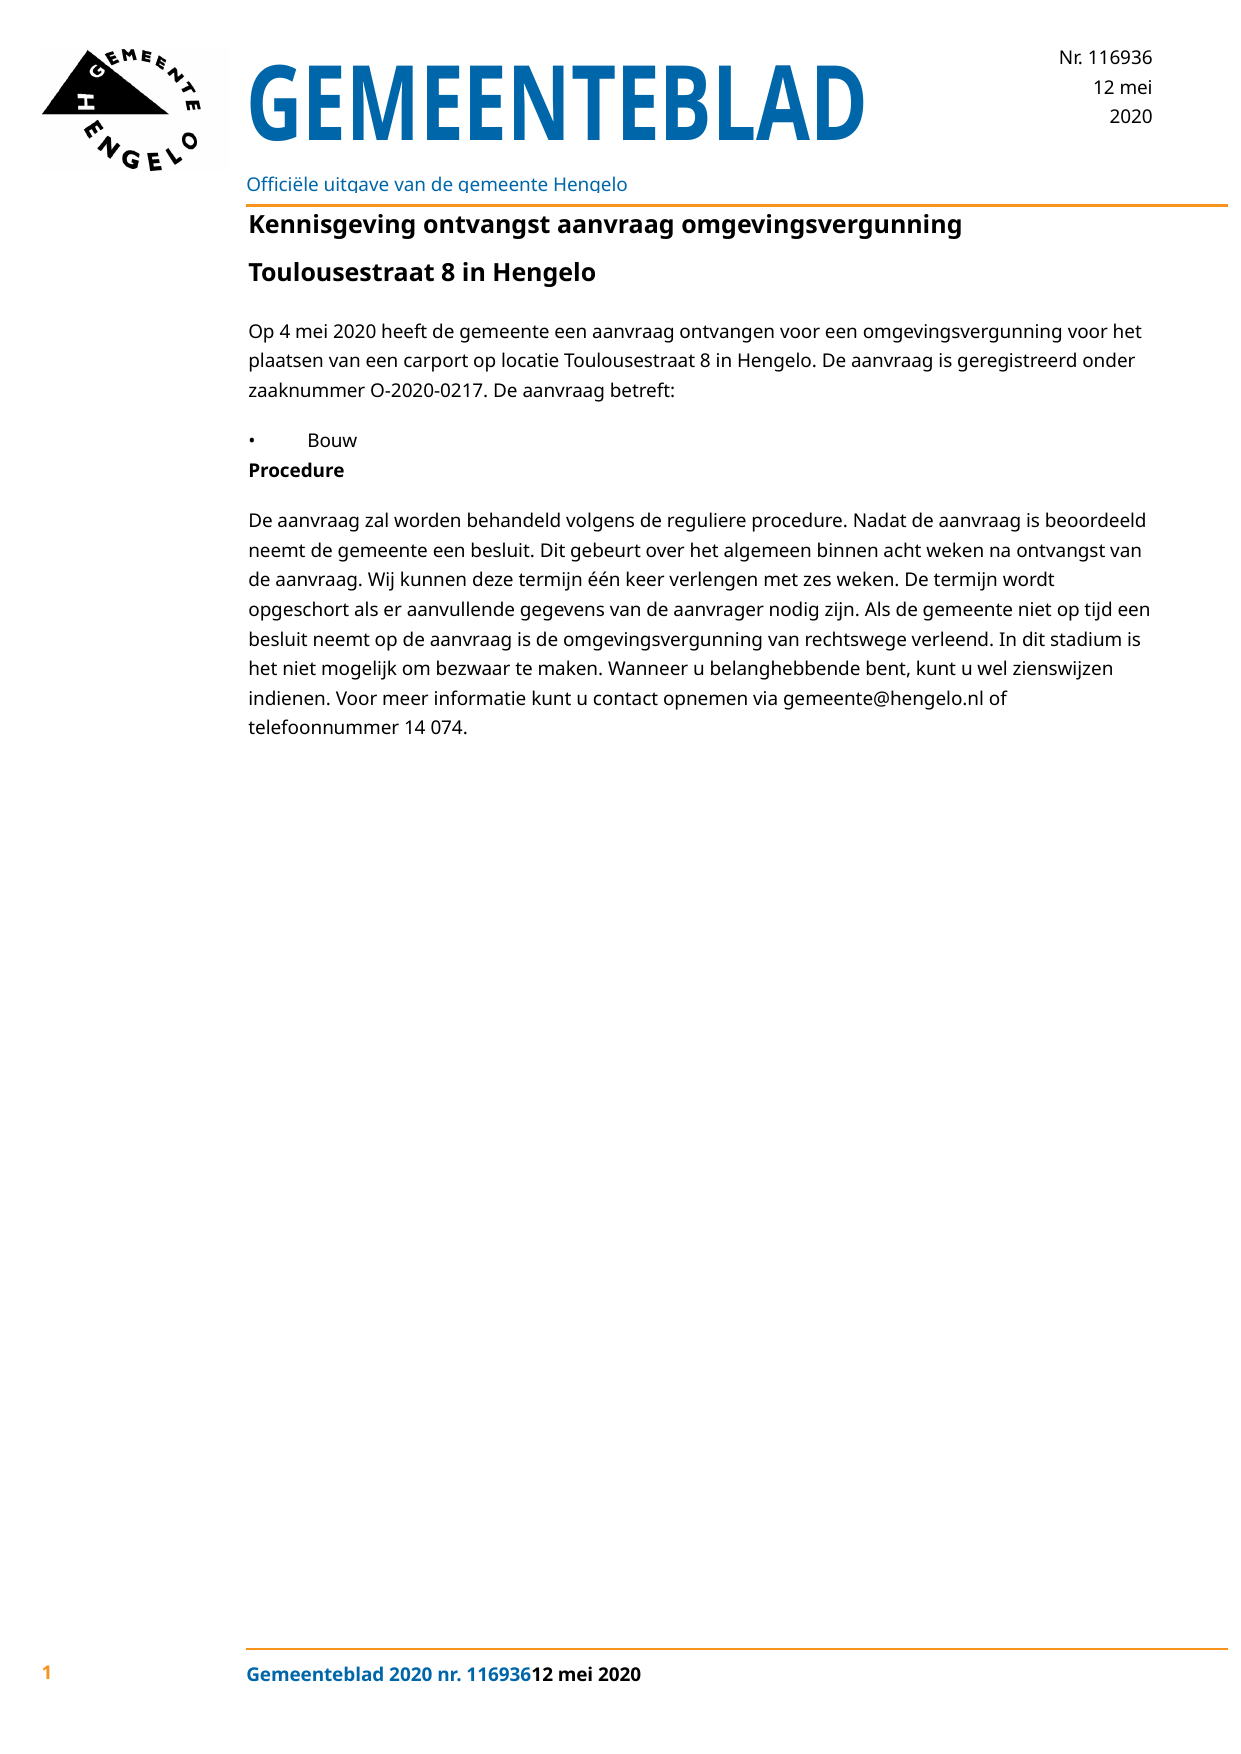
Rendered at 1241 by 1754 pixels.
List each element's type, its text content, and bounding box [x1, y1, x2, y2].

text Op 4 mei 2020 heeft de gemeente een aanvraag ontvangen voor een omgevingsvergunning voor het plaatsen van een carport op locatie Toulousestraat 8 in Hengelo. De aanvraag is geregistreerd onder zaaknummer O-2020-0217. De aanvraag betreft: [248, 318, 1152, 403]
text De aanvraag zal worden behandeld volgens de reguliere procedure. Nadat de aanvraag is beoordeeld neemt de gemeente een besluit. Dit gebeurt over het algemeen binnen acht weken na ontvangst van de aanvraag. Wij kunnen deze termijn één keer verlengen met zes weken. De termijn wordt opgeschort als er aanvullende gegevens van de aanvrager nodig zijn. Als de gemeente niet op tijd een besluit neemt op de aanvraag is de omgevingsvergunning van rechtswege verleend. In dit stadium is het niet mogelijk om bezwaar te maken. Wanneer u belanghebbende bent, kunt u wel zienswijzen indienen. Voor meer informatie kunt u contact opnemen via gemeente@hengelo.nl of telefoonnummer 14 074. [248, 507, 1152, 740]
list Bouw [248, 427, 1152, 453]
text Procedure [248, 457, 1152, 483]
text Kennisgeving ontvangst aanvraag omgevingsvergunning Toulousestraat 8 in Hengelo [248, 207, 1152, 288]
picture [41, 47, 231, 172]
